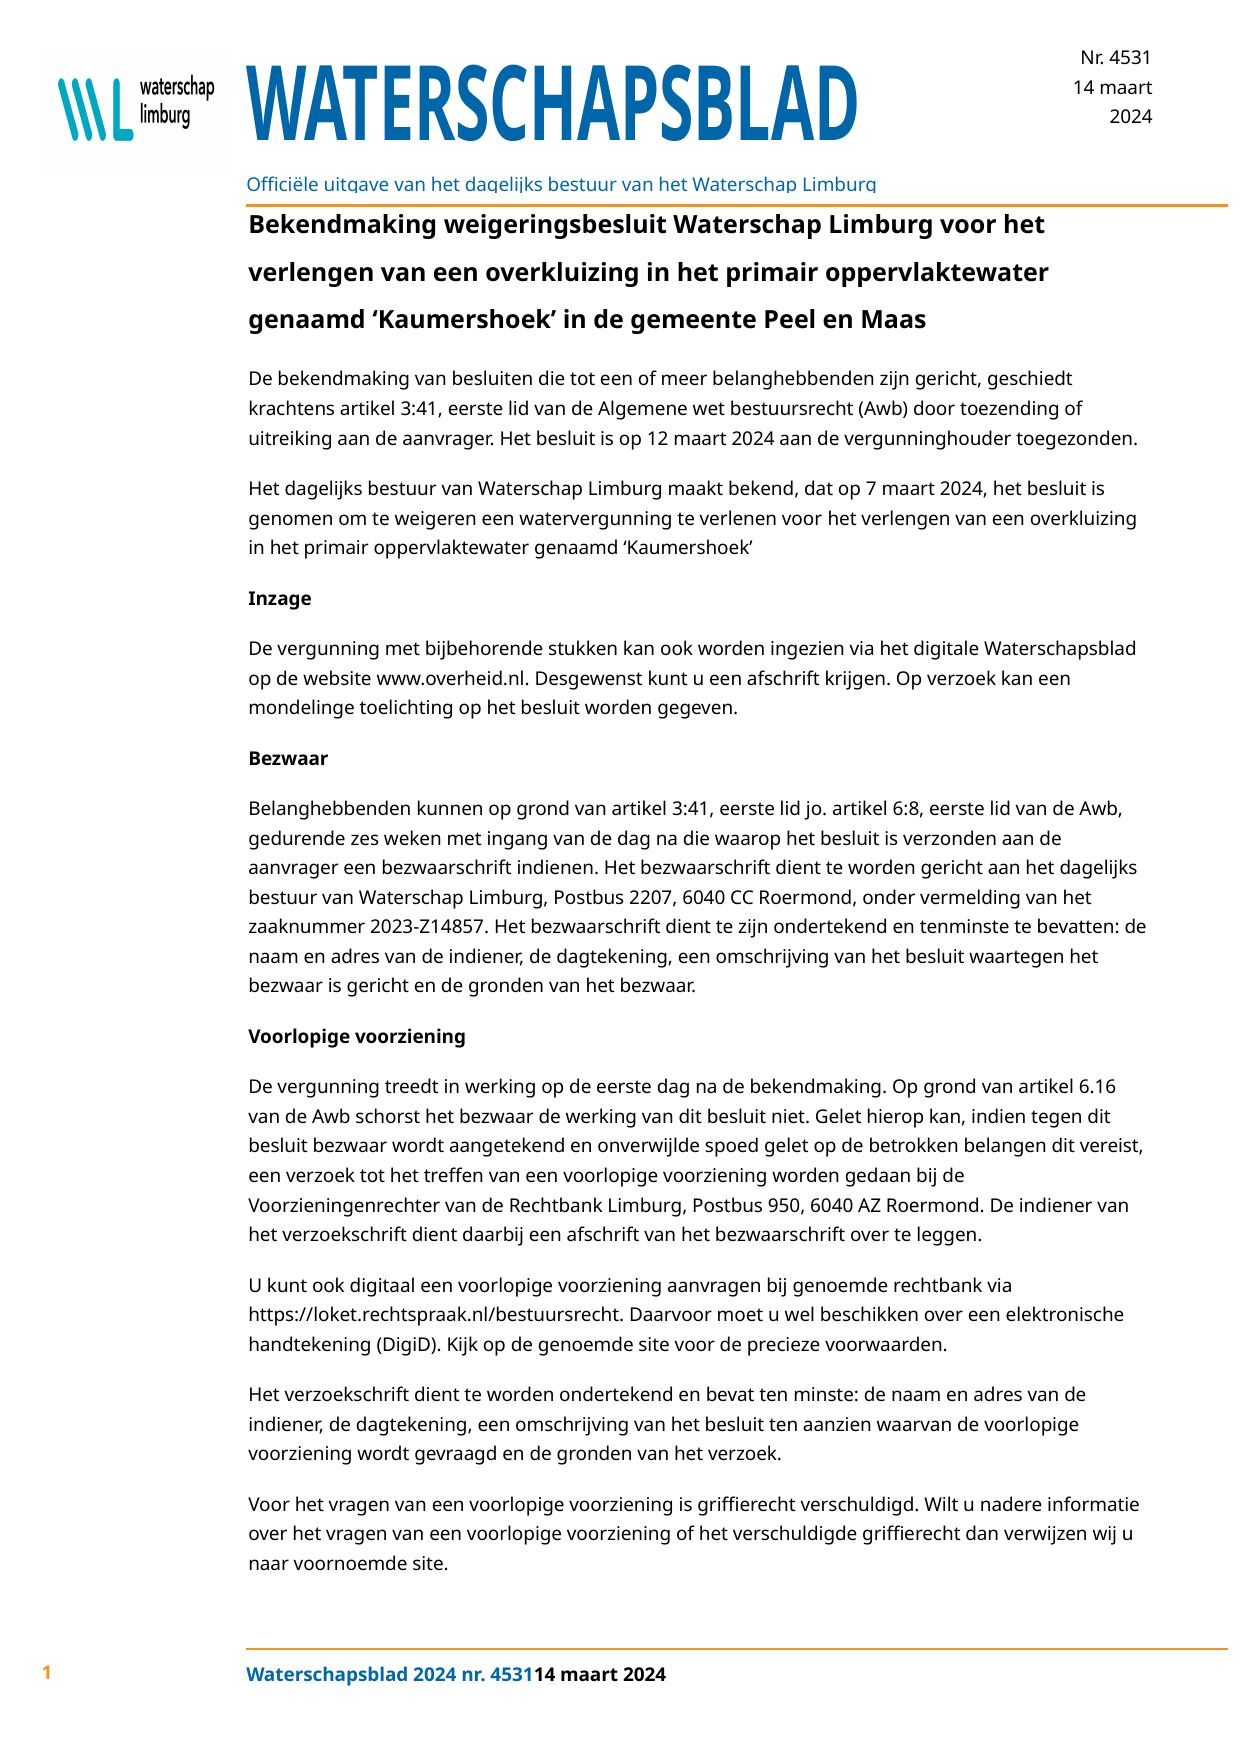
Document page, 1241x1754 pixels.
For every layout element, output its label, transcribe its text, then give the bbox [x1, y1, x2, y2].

text De vergunning treedt in werking op de eerste dag na de bekendmaking. Op grond van artikel 6.16 van de Awb schorst het bezwaar de werking van dit besluit niet. Gelet hierop kan, indien tegen dit besluit bezwaar wordt aangetekend en onverwijlde spoed gelet op de betrokken belangen dit vereist, een verzoek tot het treffen van een voorlopige voorziening worden gedaan bij de Voorzieningenrechter van de Rechtbank Limburg, Postbus 950, 6040 AZ Roermond. De indiener van het verzoekschrift dient daarbij een afschrift van het bezwaarschrift over te leggen. [248, 1073, 1152, 1247]
text De bekendmaking van besluiten die tot een of meer belanghebbenden zijn gericht, geschiedt krachtens artikel 3:41, eerste lid van de Algemene wet bestuursrecht (Awb) door toezending of uitreiking aan de aanvrager. Het besluit is op 12 maart 2024 aan de vergunninghouder toegezonden. [248, 366, 1152, 450]
text Het verzoekschrift dient te worden ondertekend en bevat ten minste: de naam en adres van de indiener, de dagtekening, een omschrijving van het besluit ten aanzien waarvan de voorlopige voorziening wordt gevraagd en de gronden van het verzoek. [248, 1381, 1152, 1466]
text U kunt ook digitaal een voorlopige voorziening aanvragen bij genoemde rechtbank via https://loket.rechtspraak.nl/bestuursrecht. Daarvoor moet u wel beschikken over een elektronische handtekening (DigiD). Kijk op de genoemde site voor de precieze voorwaarden. [248, 1272, 1152, 1357]
text Inzage [248, 585, 1152, 610]
text Voor het vragen van een voorlopige voorziening is griffierecht verschuldigd. Wilt u nadere informatie over het vragen van een voorlopige voorziening of het verschuldigde griffierecht dan verwijzen wij u naar voornoemde site. [248, 1491, 1152, 1576]
text Bekendmaking weigeringsbesluit Waterschap Limburg voor het verlengen van een overkluizing in het primair oppervlaktewater genaamd ‘Kaumershoek’ in de gemeente Peel en Maas [248, 207, 1152, 336]
text Belanghebbenden kunnen op grond van artikel 3:41, eerste lid jo. artikel 6:8, eerste lid van de Awb, gedurende zes weken met ingang van de dag na die waarop het besluit is verzonden aan de aanvrager een bezwaarschrift indienen. Het bezwaarschrift dient te worden gericht aan het dagelijks bestuur van Waterschap Limburg, Postbus 2207, 6040 CC Roermond, onder vermelding van het zaaknummer 2023-Z14857. Het bezwaarschrift dient te zijn ondertekend en tenminste te bevatten: de naam en adres van de indiener, de dagtekening, een omschrijving van het besluit waartegen het bezwaar is gericht en de gronden van het bezwaar. [248, 795, 1152, 998]
text De vergunning met bijbehorende stukken kan ook worden ingezien via het digitale Waterschapsblad op de website www.overheid.nl. Desgewenst kunt u een afschrift krijgen. Op verzoek kan een mondelinge toelichting op het besluit worden gegeven. [248, 635, 1152, 720]
text Voorlopige voorziening [248, 1023, 1152, 1049]
text Bezwaar [248, 745, 1152, 770]
text Het dagelijks bestuur van Waterschap Limburg maakt bekend, dat op 7 maart 2024, het besluit is genomen om te weigeren een watervergunning te verlenen voor het verlengen van een overkluizing in het primair oppervlaktewater genaamd ‘Kaumershoek’ [248, 475, 1152, 560]
picture [41, 47, 231, 172]
